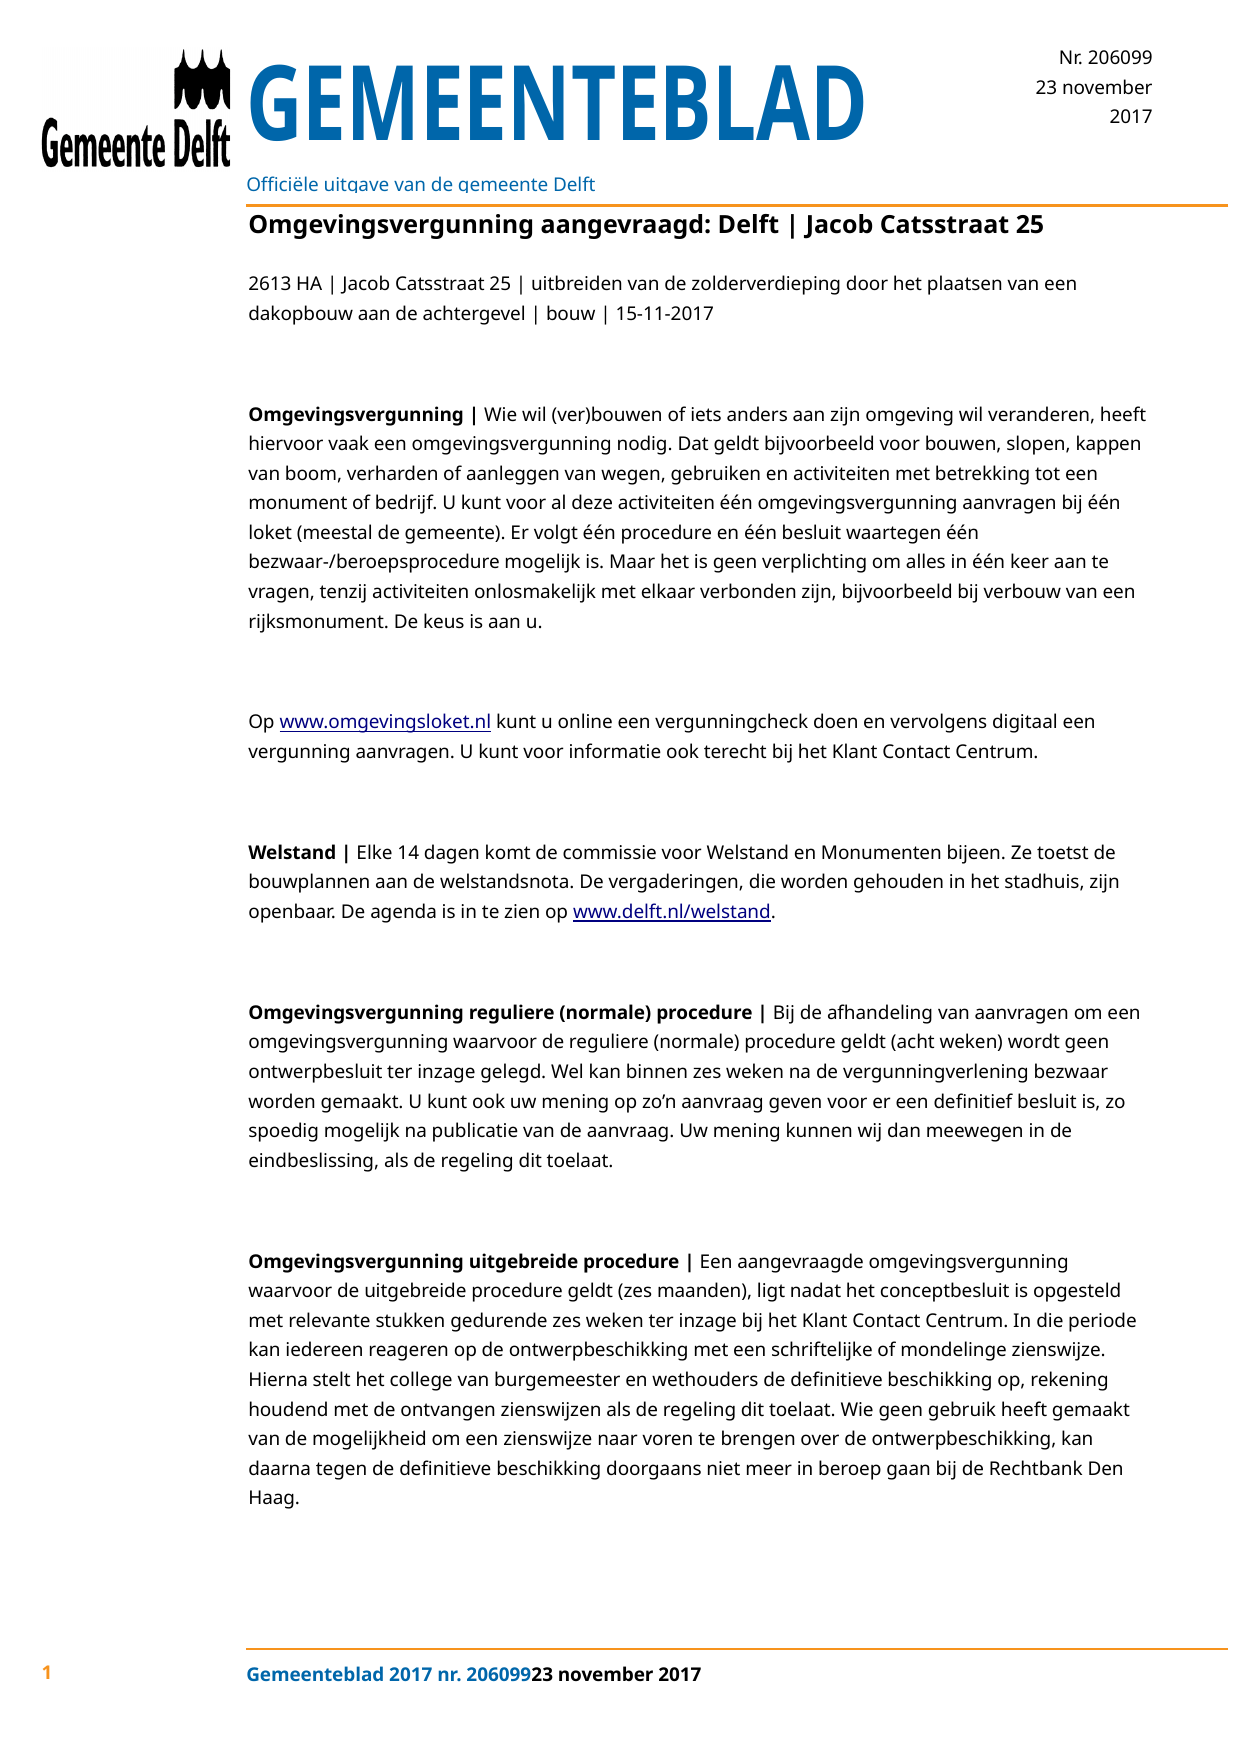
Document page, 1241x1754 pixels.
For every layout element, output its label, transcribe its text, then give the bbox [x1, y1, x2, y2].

text Op www.omgevingsloket.nl kunt u online een vergunningcheck doen en vervolgens digitaal een vergunning aanvragen. U kunt voor informatie ook terecht bij het Klant Contact Centrum. [248, 709, 1152, 764]
text Omgevingsvergunning | Wie wil (ver)bouwen of iets anders aan zijn omgeving wil veranderen, heeft hiervoor vaak een omgevingsvergunning nodig. Dat geldt bijvoorbeeld voor bouwen, slopen, kappen van boom, verharden of aanleggen van wegen, gebruiken en activiteiten met betrekking tot een monument of bedrijf. U kunt voor al deze activiteiten één omgevingsvergunning aanvragen bij één loket (meestal de gemeente). Er volgt één procedure en één besluit waartegen één bezwaar-/beroepsprocedure mogelijk is. Maar het is geen verplichting om alles in één keer aan te vragen, tenzij activiteiten onlosmakelijk met elkaar verbonden zijn, bijvoorbeeld bij verbouw van een rijksmonument. De keus is aan u. [248, 401, 1152, 633]
text Welstand | Elke 14 dagen komt de commissie voor Welstand en Monumenten bijeen. Ze toetst de bouwplannen aan de welstandsnota. De vergaderingen, die worden gehouden in het stadhuis, zijn openbaar. De agenda is in te zien op www.delft.nl/welstand. [248, 839, 1152, 924]
text 2613 HA | Jacob Catsstraat 25 | uitbreiden van de zolderverdieping door het plaatsen van een dakopbouw aan de achtergevel | bouw | 15-11-2017 [248, 270, 1152, 326]
text Omgevingsvergunning reguliere (normale) procedure | Bij de afhandeling van aanvragen om een omgevingsvergunning waarvoor de reguliere (normale) procedure geldt (acht weken) wordt geen ontwerpbesluit ter inzage gelegd. Wel kan binnen zes weken na de vergunningverlening bezwaar worden gemaakt. U kunt ook uw mening op zo’n aanvraag geven voor er een definitief besluit is, zo spoedig mogelijk na publicatie van de aanvraag. Uw mening kunnen wij dan meewegen in de eindbeslissing, als de regeling dit toelaat. [248, 999, 1152, 1173]
text Omgevingsvergunning aangevraagd: Delft | Jacob Catsstraat 25 [248, 207, 1152, 241]
picture [41, 47, 231, 172]
text Omgevingsvergunning uitgebreide procedure | Een aangevraagde omgevingsvergunning waarvoor de uitgebreide procedure geldt (zes maanden), ligt nadat het conceptbesluit is opgesteld met relevante stukken gedurende zes weken ter inzage bij het Klant Contact Centrum. In die periode kan iedereen reageren op de ontwerpbeschikking met een schriftelijke of mondelinge zienswijze. Hierna stelt het college van burgemeester en wethouders de definitieve beschikking op, rekening houdend met de ontvangen zienswijzen als de regeling dit toelaat. Wie geen gebruik heeft gemaakt van de mogelijkheid om een zienswijze naar voren te brengen over de ontwerpbeschikking, kan daarna tegen de definitieve beschikking doorgaans niet meer in beroep gaan bij de Rechtbank Den Haag. [248, 1248, 1152, 1510]
